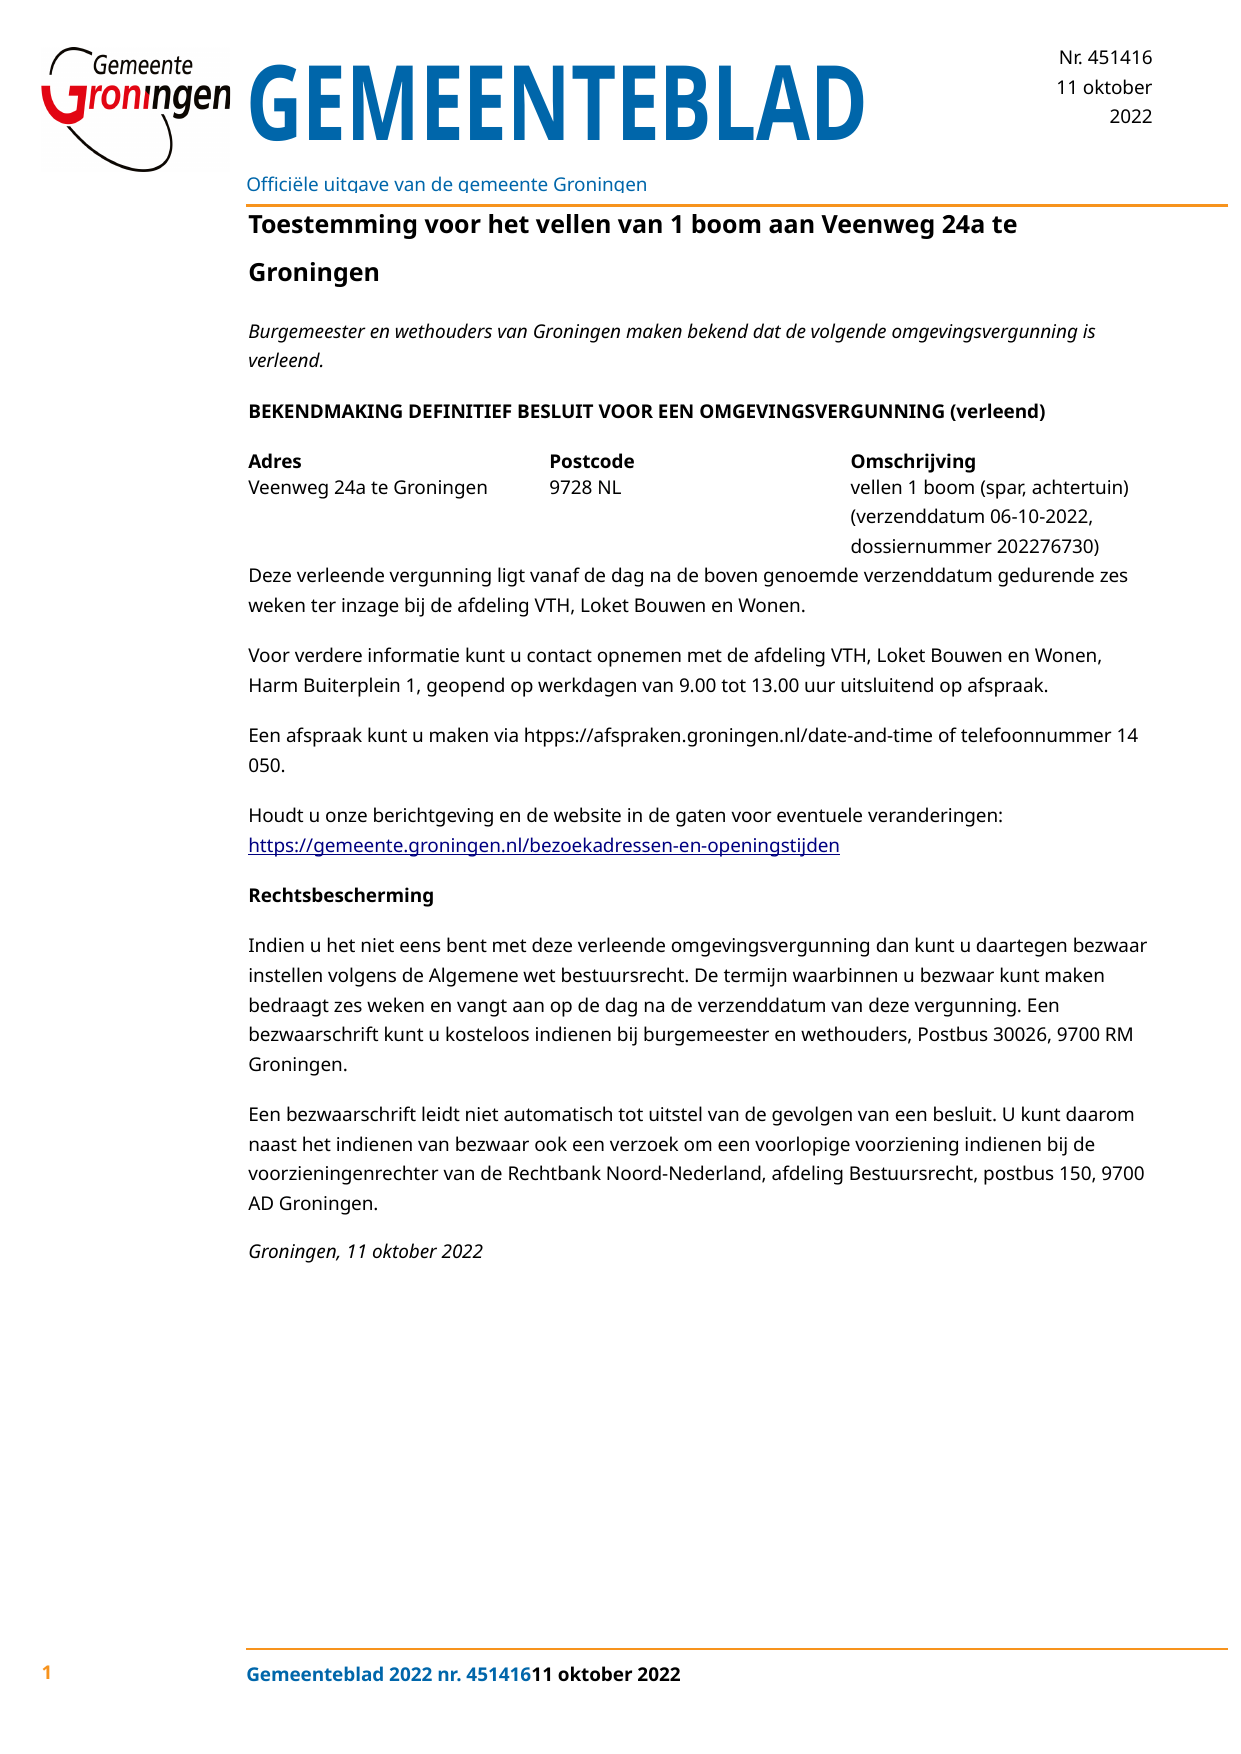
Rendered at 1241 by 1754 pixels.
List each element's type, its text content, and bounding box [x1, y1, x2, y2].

text Houdt u onze berichtgeving en de website in de gaten voor eventuele veranderingen: https://gemeente.groningen.nl/bezoekadressen-en-openingstijden [248, 802, 1152, 858]
picture [41, 47, 231, 172]
text Rechtsbescherming [248, 882, 1152, 908]
text Voor verdere informatie kunt u contact opnemen met de afdeling VTH, Loket Bouwen en Wonen, Harm Buiterplein 1, geopend op werkdagen van 9.00 tot 13.00 uur uitsluitend op afspraak. [248, 642, 1152, 698]
text Toestemming voor het vellen van 1 boom aan Veenweg 24a te Groningen [248, 207, 1152, 288]
text Indien u het niet eens bent met deze verleende omgevingsvergunning dan kunt u daartegen bezwaar instellen volgens de Algemene wet bestuursrecht. De termijn waarbinnen u bezwaar kunt maken bedraagt zes weken en vangt aan op de dag na de verzenddatum van deze vergunning. Een bezwaarschrift kunt u kosteloos indienen bij burgemeester en wethouders, Postbus 30026, 9700 RM Groningen. [248, 933, 1152, 1077]
table_header Omschrijving [850, 449, 1152, 474]
table_cell vellen 1 boom (spar, achtertuin) (verzenddatum 06-10-2022, dossiernummer 202276730) [850, 474, 1152, 559]
text Deze verleende vergunning ligt vanaf de dag na de boven genoemde verzenddatum gedurende zes weken ter inzage bij de afdeling VTH, Loket Bouwen en Wonen. [248, 562, 1152, 618]
text Een bezwaarschrift leidt niet automatisch tot uitstel van de gevolgen van een besluit. U kunt daarom naast het indienen van bezwaar ook een verzoek om een voorlopige voorziening indienen bij de voorzieningenrechter van de Rechtbank Noord-Nederland, afdeling Bestuursrecht, postbus 150, 9700 AD Groningen. [248, 1101, 1152, 1216]
table_header Postcode [549, 449, 850, 474]
text Een afspraak kunt u maken via htpps://afspraken.groningen.nl/date-and-time of telefoonnummer 14 050. [248, 722, 1152, 778]
text Burgemeester en wethouders van Groningen maken bekend dat de volgende omgevingsvergunning is verleend. [248, 318, 1152, 373]
text Groningen, 11 oktober 2022 [248, 1238, 1152, 1264]
text BEKENDMAKING DEFINITIEF BESLUIT VOOR EEN OMGEVINGSVERGUNNING (verleend) [248, 398, 1152, 424]
table_cell 9728 NL [549, 474, 850, 559]
table_cell Veenweg 24a te Groningen [248, 474, 549, 559]
table_header Adres [248, 449, 549, 474]
